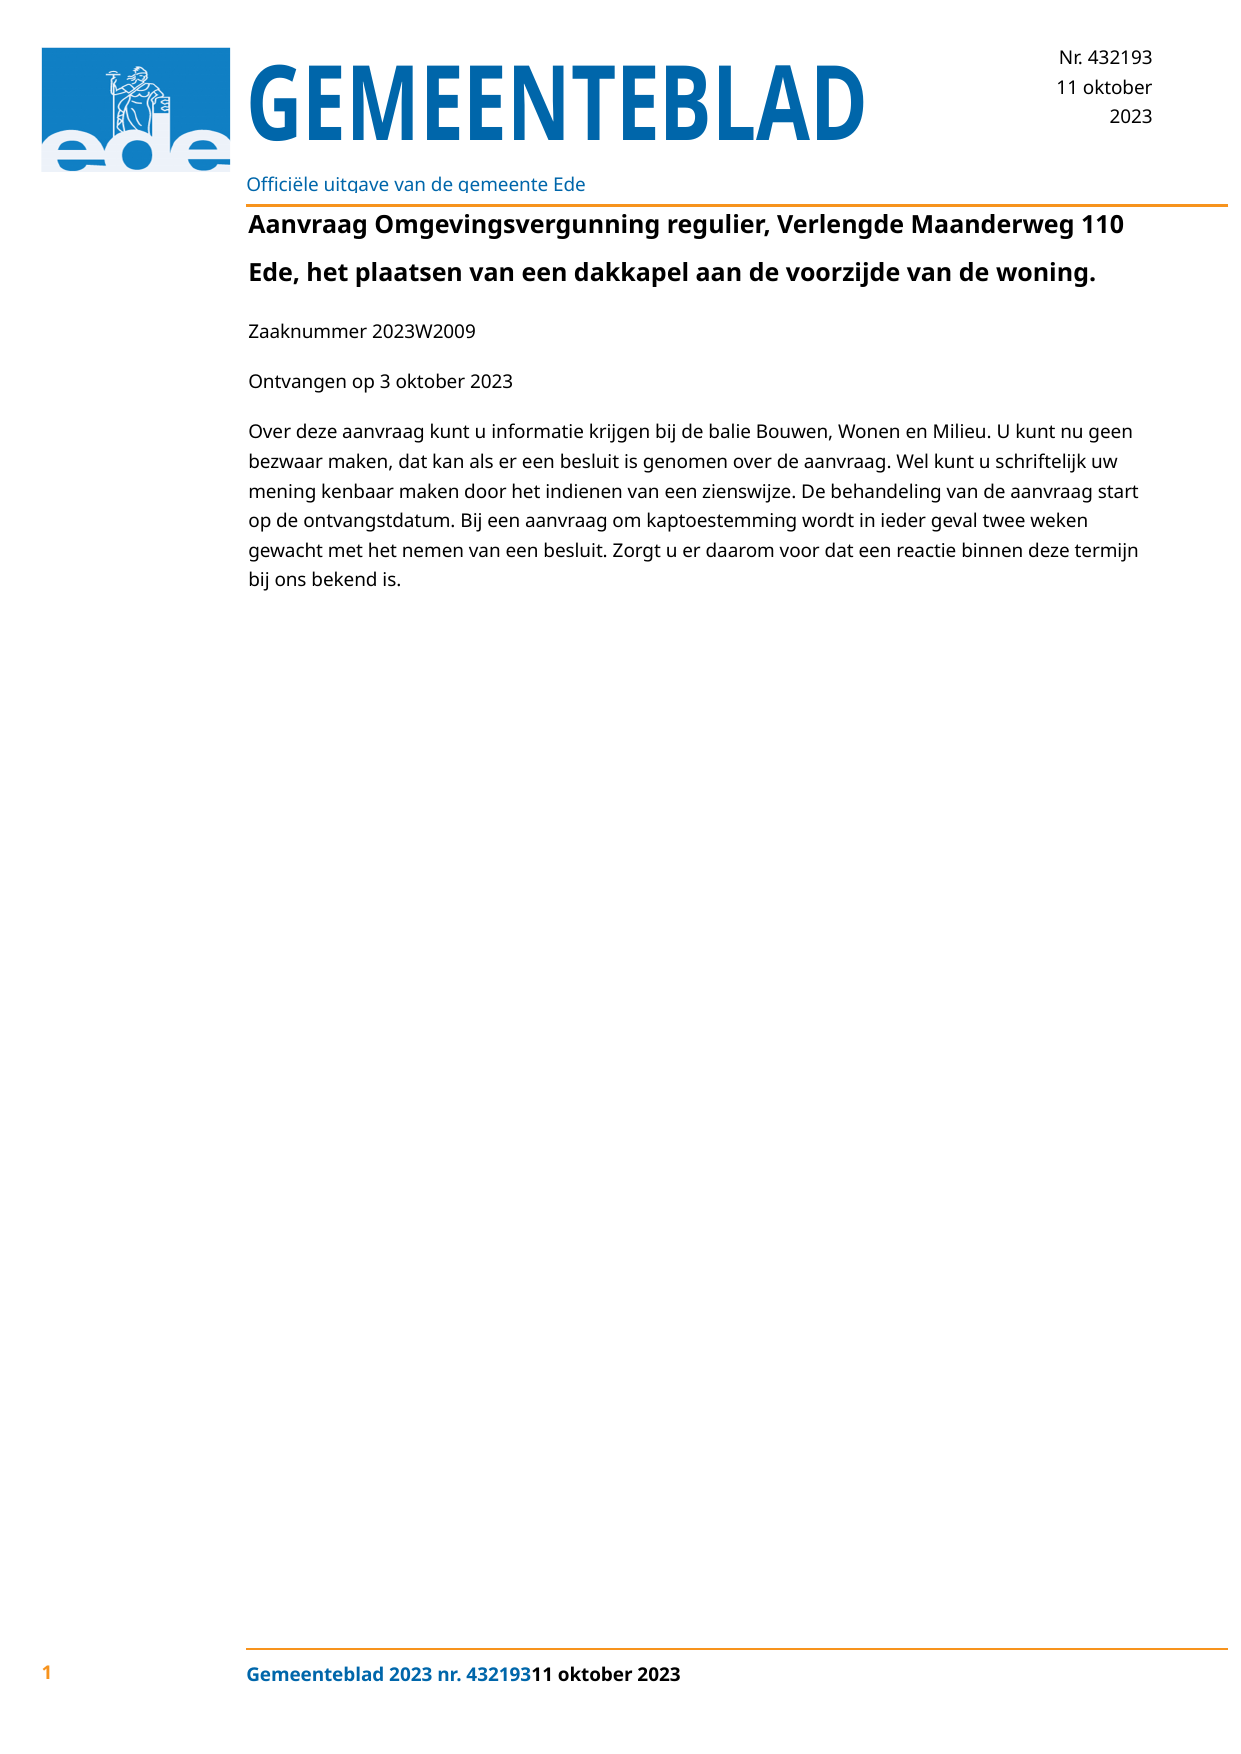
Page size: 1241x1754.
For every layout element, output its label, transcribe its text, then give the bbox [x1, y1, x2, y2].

text Over deze aanvraag kunt u informatie krijgen bij de balie Bouwen, Wonen en Milieu. U kunt nu geen bezwaar maken, dat kan als er een besluit is genomen over de aanvraag. Wel kunt u schriftelijk uw mening kenbaar maken door het indienen van een zienswijze. De behandeling van de aanvraag start op de ontvangstdatum. Bij een aanvraag om kaptoestemming wordt in ieder geval twee weken gewacht met het nemen van een besluit. Zorgt u er daarom voor dat een reactie binnen deze termijn bij ons bekend is. [248, 419, 1152, 592]
text Zaaknummer 2023W2009 [248, 318, 1152, 344]
text Ontvangen op 3 oktober 2023 [248, 368, 1152, 394]
text Aanvraag Omgevingsvergunning regulier, Verlengde Maanderweg 110 Ede, het plaatsen van een dakkapel aan de voorzijde van de woning. [248, 207, 1152, 288]
picture [41, 47, 231, 172]
